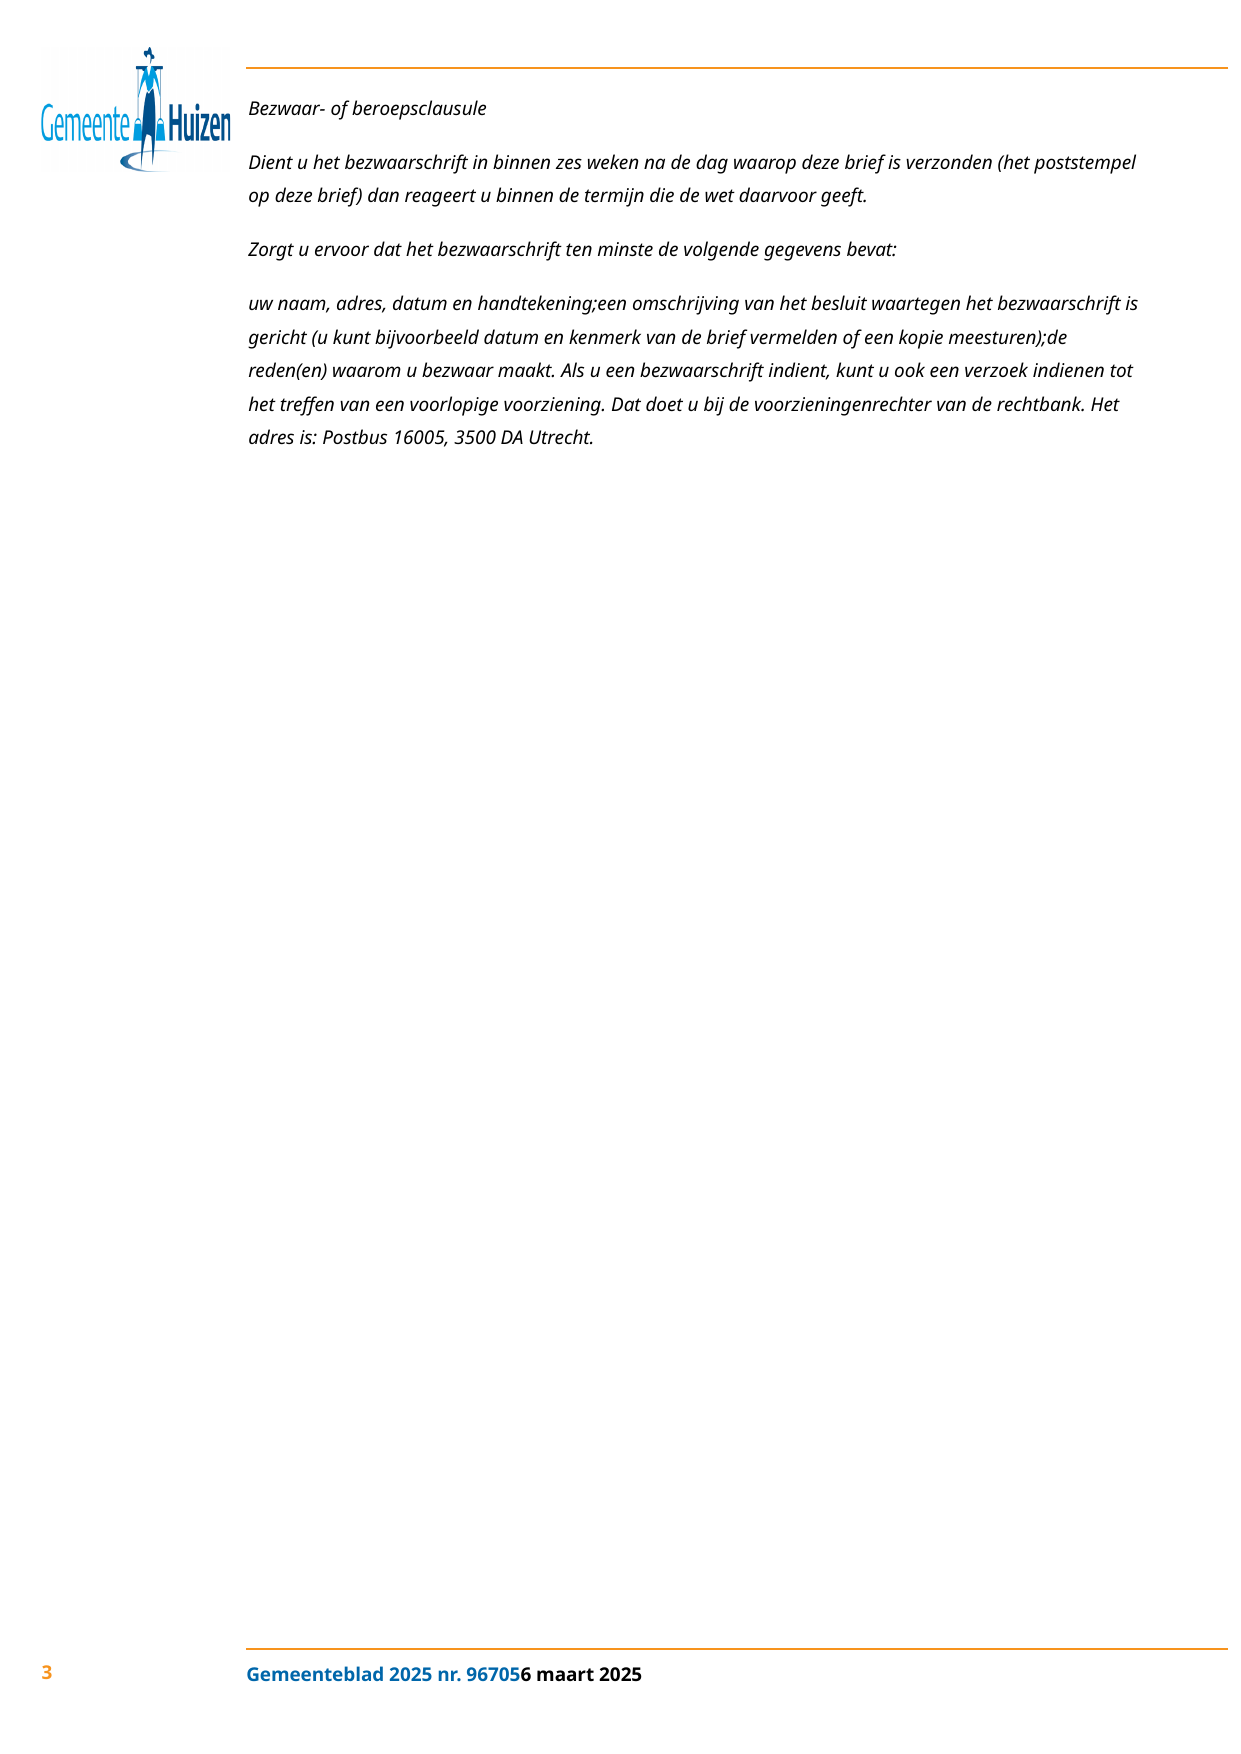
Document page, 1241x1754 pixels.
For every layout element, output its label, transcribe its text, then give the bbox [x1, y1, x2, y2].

text Bezwaar- of beroepsclausule [248, 95, 1152, 121]
text Zorgt u ervoor dat het bezwaarschrift ten minste de volgende gegevens bevat: [248, 236, 1152, 262]
picture [41, 47, 231, 172]
text Dient u het bezwaarschrift in binnen zes weken na de dag waarop deze brief is verzonden (het poststempel op deze brief) dan reageert u binnen de termijn die de wet daarvoor geeft. [248, 149, 1152, 208]
text uw naam, adres, datum en handtekening;een omschrijving van het besluit waartegen het bezwaarschrift is gericht (u kunt bijvoorbeeld datum en kenmerk van de brief vermelden of een kopie meesturen);de reden(en) waarom u bezwaar maakt. Als u een bezwaarschrift indient, kunt u ook een verzoek indienen tot het treffen van een voorlopige voorziening. Dat doet u bij de voorzieningenrechter van de rechtbank. Het adres is: Postbus 16005, 3500 DA Utrecht. [248, 290, 1152, 450]
